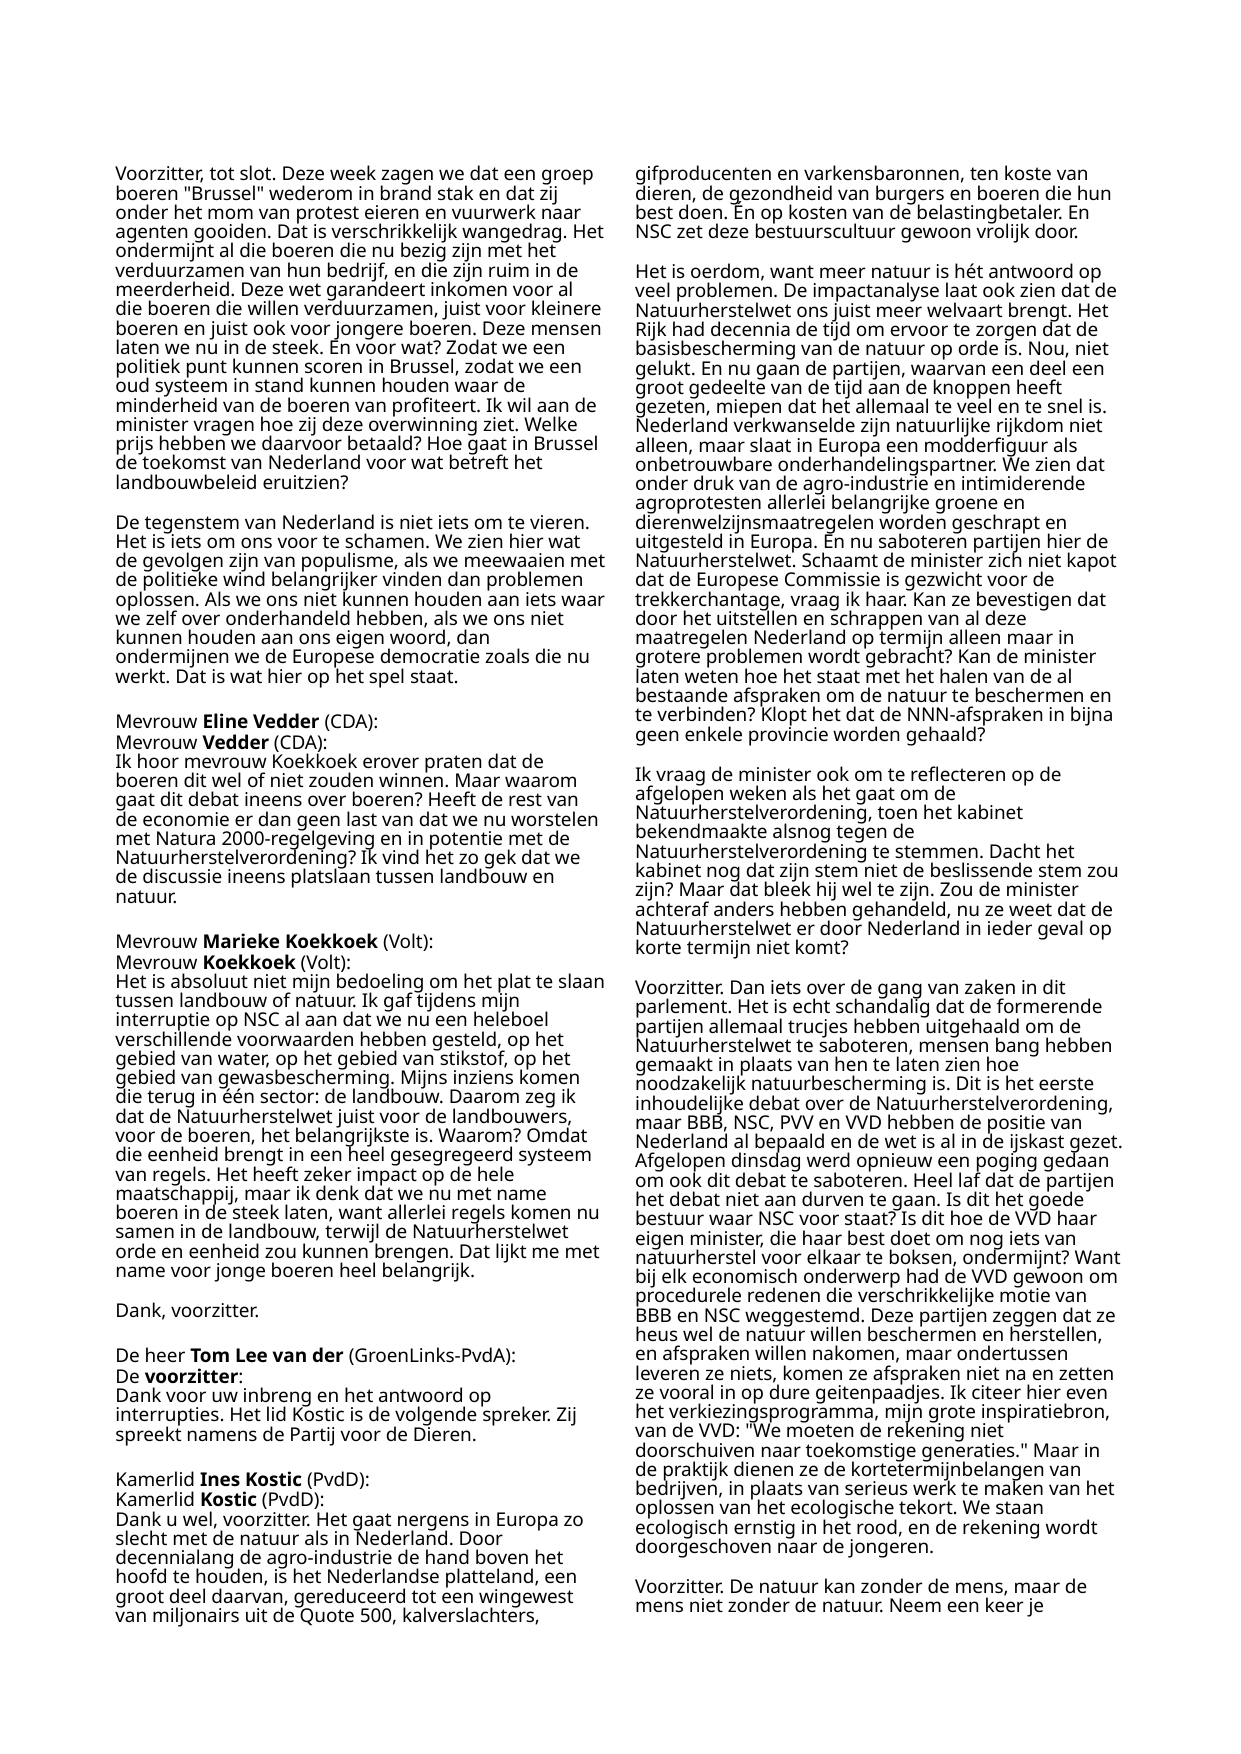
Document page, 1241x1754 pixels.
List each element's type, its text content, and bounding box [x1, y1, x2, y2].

text Ik hoor mevrouw Koekkoek erover praten dat de boeren dit wel of niet zouden winnen. Maar waarom gaat dit debat ineens over boeren? Heeft de rest van de economie er dan geen last van dat we nu worstelen met Natura 2000-regelgeving en in potentie met de Natuurherstelverordening? Ik vind het zo gek dat we de discussie ineens platslaan tussen landbouw en natuur. [115, 753, 605, 907]
text Het is absoluut niet mijn bedoeling om het plat te slaan tussen landbouw of natuur. Ik gaf tijdens mijn interruptie op NSC al aan dat we nu een heleboel verschillende voorwaarden hebben gesteld, op het gebied van water, op het gebied van stikstof, op het gebied van gewasbescherming. Mijns inziens komen die terug in één sector: de landbouw. Daarom zeg ik dat de Natuurherstelwet juist voor de landbouwers, voor de boeren, het belangrijkste is. Waarom? Omdat die eenheid brengt in een heel gesegregeerd systeem van regels. Het heeft zeker impact op de hele maatschappij, maar ik denk dat we nu met name boeren in de steek laten, want allerlei regels komen nu samen in de landbouw, terwijl de Natuurherstelwet orde en eenheid zou kunnen brengen. Dat lijkt me met name voor jonge boeren heel belangrijk. [115, 973, 605, 1281]
text gifproducenten en varkensbaronnen, ten koste van dieren, de gezondheid van burgers en boeren die hun best doen. Én op kosten van de belastingbetaler. En NSC zet deze bestuurscultuur gewoon vrolijk door. [635, 165, 1125, 242]
text Mevrouw Eline Vedder (CDA): [115, 708, 605, 734]
text Dank u wel, voorzitter. Het gaat nergens in Europa zo slecht met de natuur als in Nederland. Door decennialang de agro-industrie de hand boven het hoofd te houden, is het Nederlandse platteland, een groot deel daarvan, gereduceerd tot een wingewest van miljonairs uit de Quote 500, kalverslachters, [115, 1511, 605, 1626]
text Mevrouw Koekkoek (Volt): [115, 954, 605, 973]
text De heer Tom Lee van der (GroenLinks-PvdA): [115, 1342, 605, 1368]
text Voorzitter. Dan iets over de gang van zaken in dit parlement. Het is echt schandalig dat de formerende partijen allemaal trucjes hebben uitgehaald om de Natuurherstelwet te saboteren, mensen bang hebben gemaakt in plaats van hen te laten zien hoe noodzakelijk natuurbescherming is. Dit is het eerste inhoudelijke debat over de Natuurherstelverordening, maar BBB, NSC, PVV en VVD hebben de positie van Nederland al bepaald en de wet is al in de ijskast gezet. Afgelopen dinsdag werd opnieuw een poging gedaan om ook dit debat te saboteren. Heel laf dat de partijen het debat niet aan durven te gaan. Is dit het goede bestuur waar NSC voor staat? Is dit hoe de VVD haar eigen minister, die haar best doet om nog iets van natuurherstel voor elkaar te boksen, ondermijnt? Want bij elk economisch onderwerp had de VVD gewoon om procedurele redenen die verschrikkelijke motie van BBB en NSC weggestemd. Deze partijen zeggen dat ze heus wel de natuur willen beschermen en herstellen, en afspraken willen nakomen, maar ondertussen leveren ze niets, komen ze afspraken niet na en zetten ze vooral in op dure geitenpaadjes. Ik citeer hier even het verkiezingsprogramma, mijn grote inspiratiebron, van de VVD: "We moeten de rekening niet doorschuiven naar toekomstige generaties." Maar in de praktijk dienen ze de kortetermijnbelangen van bedrijven, in plaats van serieus werk te maken van het oplossen van het ecologische tekort. We staan ecologisch ernstig in het rood, en de rekening wordt doorgeschoven naar de jongeren. [635, 979, 1125, 1557]
text Mevrouw Vedder (CDA): [115, 734, 605, 753]
text De tegenstem van Nederland is niet iets om te vieren. Het is iets om ons voor te schamen. We zien hier wat de gevolgen zijn van populisme, als we meewaaien met de politieke wind belangrijker vinden dan problemen oplossen. Als we ons niet kunnen houden aan iets waar we zelf over onderhandeld hebben, als we ons niet kunnen houden aan ons eigen woord, dan ondermijnen we de Europese democratie zoals die nu werkt. Dat is wat hier op het spel staat. [115, 514, 605, 687]
text Voorzitter. De natuur kan zonder de mens, maar de mens niet zonder de natuur. Neem een keer je [635, 1578, 1125, 1616]
text Ik vraag de minister ook om te reflecteren op de afgelopen weken als het gaat om de Natuurherstelverordening, toen het kabinet bekendmaakte alsnog tegen de Natuurherstelverordening te stemmen. Dacht het kabinet nog dat zijn stem niet de beslissende stem zou zijn? Maar dat bleek hij wel te zijn. Zou de minister achteraf anders hebben gehandeld, nu ze weet dat de Natuurherstelwet er door Nederland in ieder geval op korte termijn niet komt? [635, 766, 1125, 958]
text Dank voor uw inbreng en het antwoord op interrupties. Het lid Kostic is de volgende spreker. Zij spreekt namens de Partij voor de Dieren. [115, 1387, 605, 1445]
text Het is oerdom, want meer natuur is hét antwoord op veel problemen. De impactanalyse laat ook zien dat de Natuurherstelwet ons juist meer welvaart brengt. Het Rijk had decennia de tijd om ervoor te zorgen dat de basisbescherming van de natuur op orde is. Nou, niet gelukt. En nu gaan de partijen, waarvan een deel een groot gedeelte van de tijd aan de knoppen heeft gezeten, miepen dat het allemaal te veel en te snel is. Nederland verkwanselde zijn natuurlijke rijkdom niet alleen, maar slaat in Europa een modderfiguur als onbetrouwbare onderhandelingspartner. We zien dat onder druk van de agro-industrie en intimiderende agroprotesten allerlei belangrijke groene en dierenwelzijnsmaatregelen worden geschrapt en uitgesteld in Europa. En nu saboteren partijen hier de Natuurherstelwet. Schaamt de minister zich niet kapot dat de Europese Commissie is gezwicht voor de trekkerchantage, vraag ik haar. Kan ze bevestigen dat door het uitstellen en schrappen van al deze maatregelen Nederland op termijn alleen maar in grotere problemen wordt gebracht? Kan de minister laten weten hoe het staat met het halen van de al bestaande afspraken om de natuur te beschermen en te verbinden? Klopt het dat de NNN-afspraken in bijna geen enkele provincie worden gehaald? [635, 263, 1125, 745]
text Kamerlid Kostic (PvdD): [115, 1491, 605, 1511]
text Dank, voorzitter. [115, 1302, 605, 1321]
text Mevrouw Marieke Koekkoek (Volt): [115, 928, 605, 954]
text De voorzitter: [115, 1368, 605, 1387]
text Kamerlid Ines Kostic (PvdD): [115, 1466, 605, 1491]
text Voorzitter, tot slot. Deze week zagen we dat een groep boeren "Brussel" wederom in brand stak en dat zij onder het mom van protest eieren en vuurwerk naar agenten gooiden. Dat is verschrikkelijk wangedrag. Het ondermijnt al die boeren die nu bezig zijn met het verduurzamen van hun bedrijf, en die zijn ruim in de meerderheid. Deze wet garandeert inkomen voor al die boeren die willen verduurzamen, juist voor kleinere boeren en juist ook voor jongere boeren. Deze mensen laten we nu in de steek. En voor wat? Zodat we een politiek punt kunnen scoren in Brussel, zodat we een oud systeem in stand kunnen houden waar de minderheid van de boeren van profiteert. Ik wil aan de minister vragen hoe zij deze overwinning ziet. Welke prijs hebben we daarvoor betaald? Hoe gaat in Brussel de toekomst van Nederland voor wat betreft het landbouwbeleid eruitzien? [115, 165, 605, 493]
